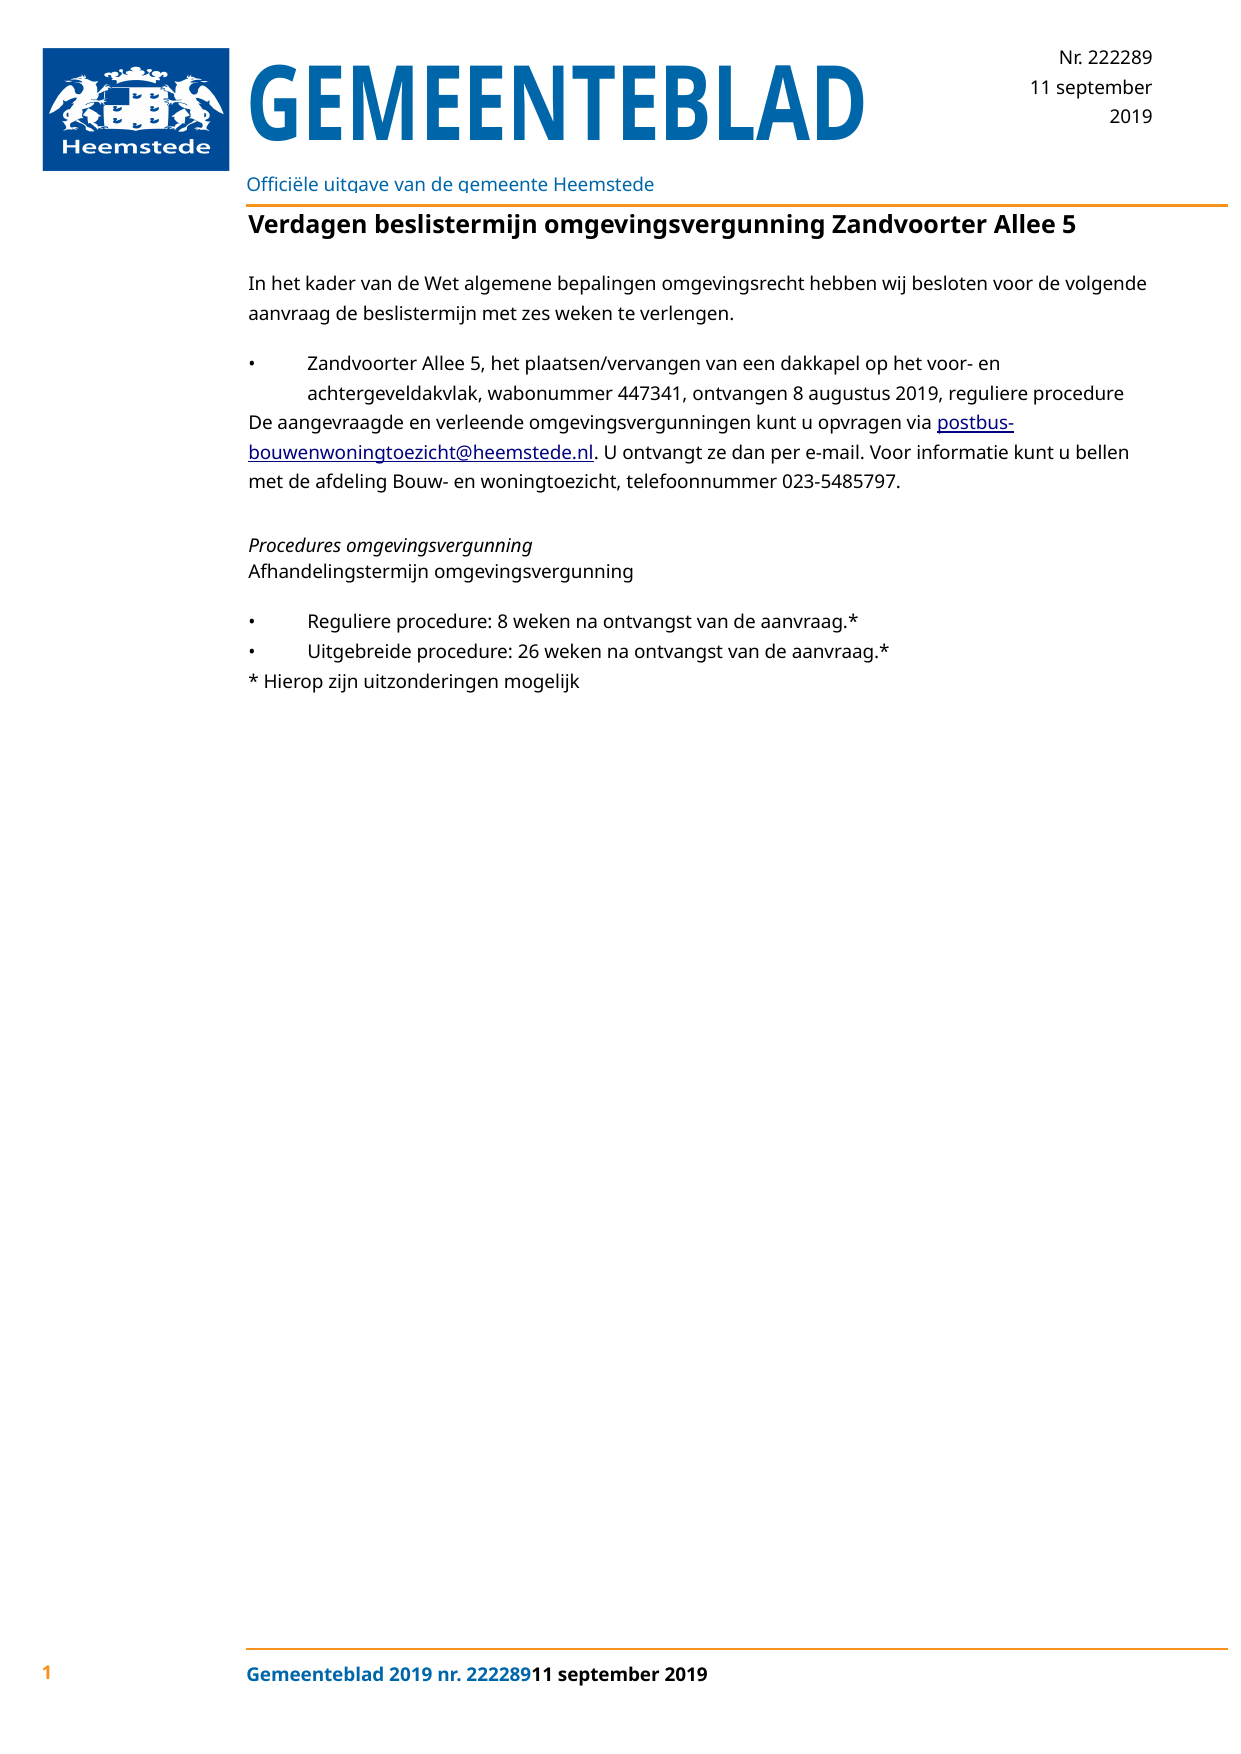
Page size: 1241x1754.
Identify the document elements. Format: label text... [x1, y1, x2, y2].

text Procedures omgevingsvergunning [248, 533, 1152, 558]
list Reguliere procedure: 8 weken na ontvangst van de aanvraag.* [248, 609, 1152, 634]
list Uitgebreide procedure: 26 weken na ontvangst van de aanvraag.* [248, 638, 1152, 664]
text In het kader van de Wet algemene bepalingen omgevingsrecht hebben wij besloten voor de volgende aanvraag de beslistermijn met zes weken te verlengen. [248, 270, 1152, 326]
text Verdagen beslistermijn omgevingsvergunning Zandvoorter Allee 5 [248, 207, 1152, 241]
text Afhandelingstermijn omgevingsvergunning [248, 558, 1152, 584]
text De aangevraagde en verleende omgevingsvergunningen kunt u opvragen via postbus-bouwenwoningtoezicht@heemstede.nl. U ontvangt ze dan per e-mail. Voor informatie kunt u bellen met de afdeling Bouw- en woningtoezicht, telefoonnummer 023-5485797. [248, 409, 1152, 494]
picture [41, 47, 231, 172]
text * Hierop zijn uitzonderingen mogelijk [248, 668, 1152, 694]
list Zandvoorter Allee 5, het plaatsen/vervangen van een dakkapel op het voor- en achtergeveldakvlak, wabonummer 447341, ontvangen 8 augustus 2019, reguliere procedure [248, 350, 1152, 406]
